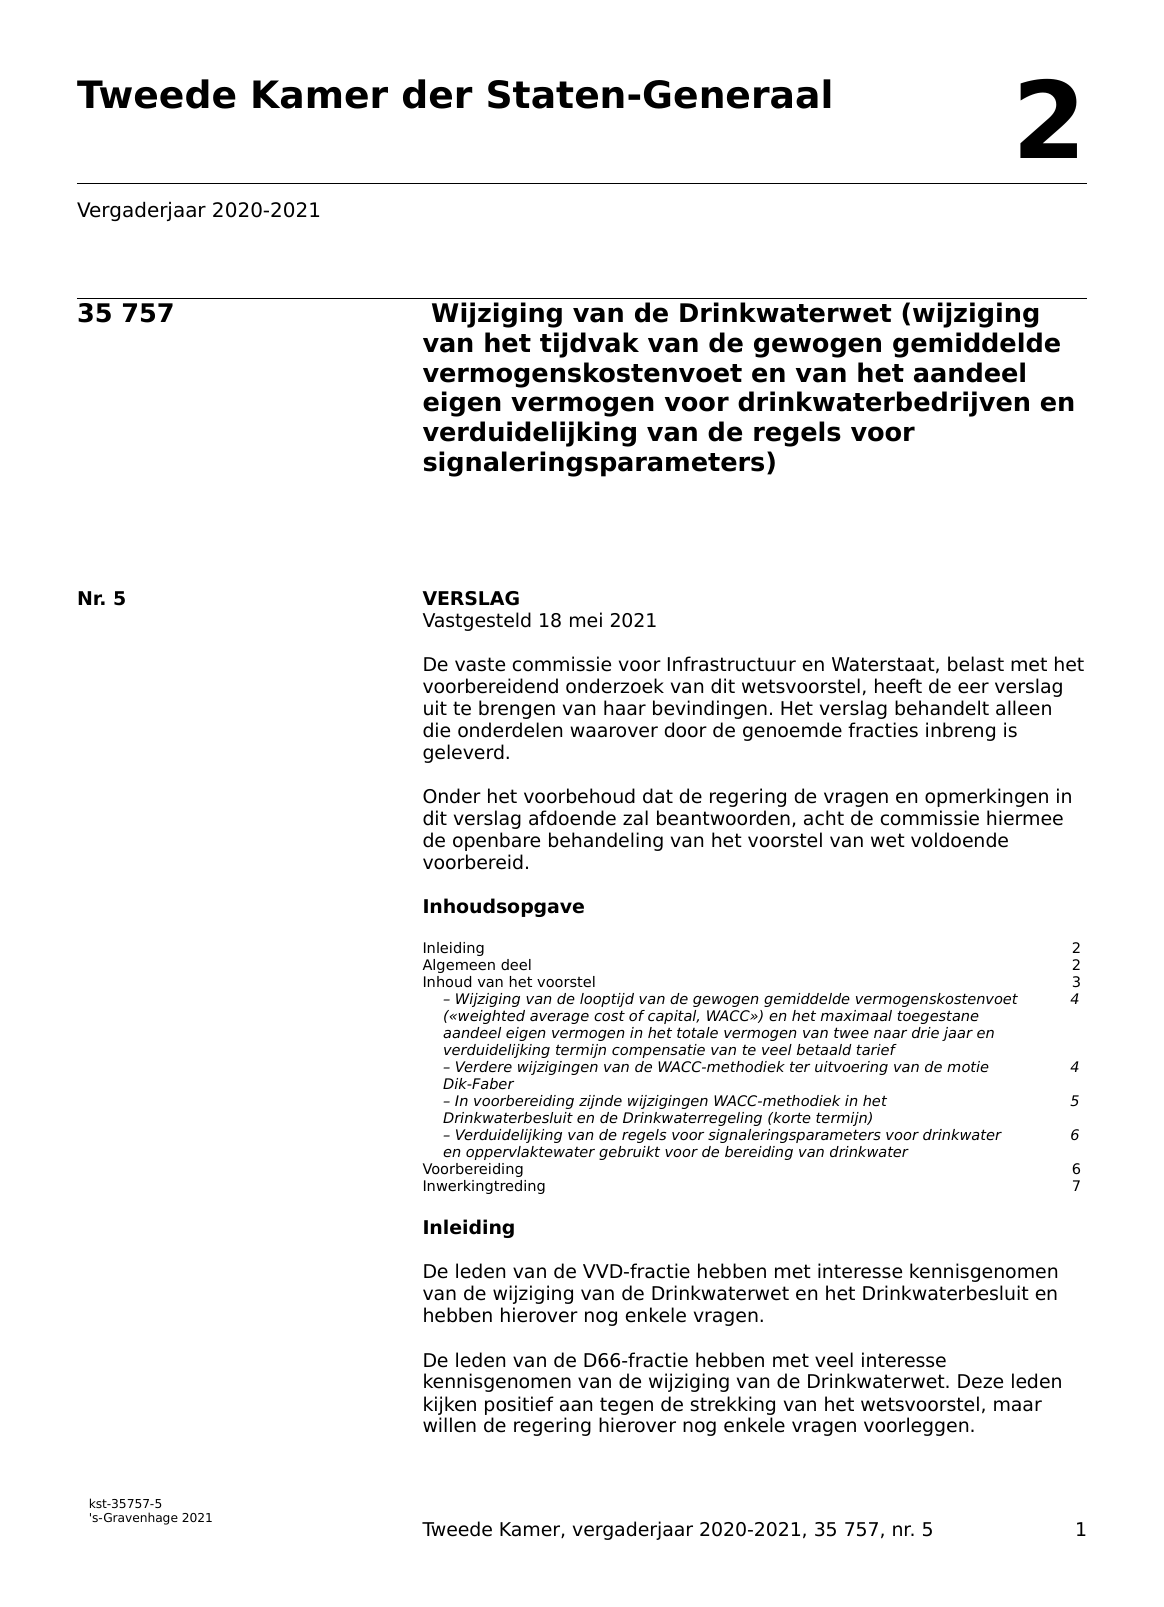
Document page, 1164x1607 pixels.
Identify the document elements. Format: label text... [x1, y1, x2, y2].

table_cell – Wijziging van de looptijd van de gewogen gemiddelde vermogenskostenvoet («weighted average cost of capital, WACC») en het maximaal toegestane aandeel eigen vermogen in het totale vermogen van twee naar drie jaar en verduidelijking termijn compensatie van te veel betaald tarief [437, 991, 1028, 1059]
subtitle Inleiding [422, 1217, 1087, 1239]
table_cell – Verdere wijzigingen van de WACC-methodiek ter uitvoering van de motie Dik-Faber [437, 1059, 1028, 1093]
table_cell 6 [1028, 1127, 1087, 1161]
subtitle Inhoudsopgave [422, 896, 1087, 918]
table_header Inleiding [422, 940, 1028, 957]
table_cell – Verduidelijking van de regels voor signaleringsparameters voor drinkwater en oppervlaktewater gebruikt voor de bereiding van drinkwater [437, 1127, 1028, 1161]
table_cell Inhoud van het voorstel [422, 974, 1028, 991]
text Onder het voorbehoud dat de regering de vragen en opmerkingen in dit verslag afdoende zal beantwoorden, acht de commissie hiermee de openbare behandeling van het voorstel van wet voldoende voorbereid. [422, 786, 1087, 874]
table_cell 3 [1028, 974, 1087, 991]
table_cell 6 [1028, 1161, 1087, 1178]
table_cell [422, 1093, 437, 1127]
table_cell 4 [1028, 1059, 1087, 1093]
table_header 2 [1028, 940, 1087, 957]
subtitle 35 757 Wijziging van de Drinkwaterwet (wijziging van het tijdvak van de gewogen gemiddelde vermogenskostenvoet en van het aandeel eigen vermogen voor drinkwaterbedrijven en verduidelijking van de regels voor signaleringsparameters) [77, 299, 1087, 477]
subtitle Nr. 5 VERSLAG [77, 588, 1087, 610]
table_cell [422, 991, 437, 1059]
text Vastgesteld 18 mei 2021 [422, 610, 1087, 632]
text 's-Gravenhage 2021 [88, 1511, 323, 1525]
table_cell – In voorbereiding zijnde wijzigingen WACC-methodiek in het Drinkwaterbesluit en de Drinkwaterregeling (korte termijn) [437, 1093, 1028, 1127]
table_cell Inwerkingtreding [422, 1178, 1028, 1195]
table_cell Voorbereiding [422, 1161, 1028, 1178]
text De leden van de D66-fractie hebben met veel interesse kennisgenomen van de wijziging van de Drinkwaterwet. Deze leden kijken positief aan tegen de strekking van het wetsvoorstel, maar willen de regering hierover nog enkele vragen voorleggen. [422, 1349, 1087, 1437]
table_cell 2 [1028, 957, 1087, 974]
table_cell 7 [1028, 1178, 1087, 1195]
text kst-35757-5 [88, 1497, 323, 1511]
table_cell Vergaderjaar 2020-2021 [77, 184, 1087, 298]
table_cell 5 [1028, 1093, 1087, 1127]
text De leden van de VVD-fractie hebben met interesse kennisgenomen van de wijziging van de Drinkwaterwet en het Drinkwaterbesluit en hebben hierover nog enkele vragen. [422, 1261, 1087, 1327]
table_cell [422, 1127, 437, 1161]
table_cell 4 [1028, 991, 1087, 1059]
table_header 2 [886, 59, 1087, 183]
table_header Tweede Kamer der Staten-Generaal [77, 59, 886, 183]
text De vaste commissie voor Infrastructuur en Waterstaat, belast met het voorbereidend onderzoek van dit wetsvoorstel, heeft de eer verslag uit te brengen van haar bevindingen. Het verslag behandelt alleen die onderdelen waarover door de genoemde fracties inbreng is geleverd. [422, 654, 1087, 764]
table_cell Algemeen deel [422, 957, 1028, 974]
table_cell [422, 1059, 437, 1093]
